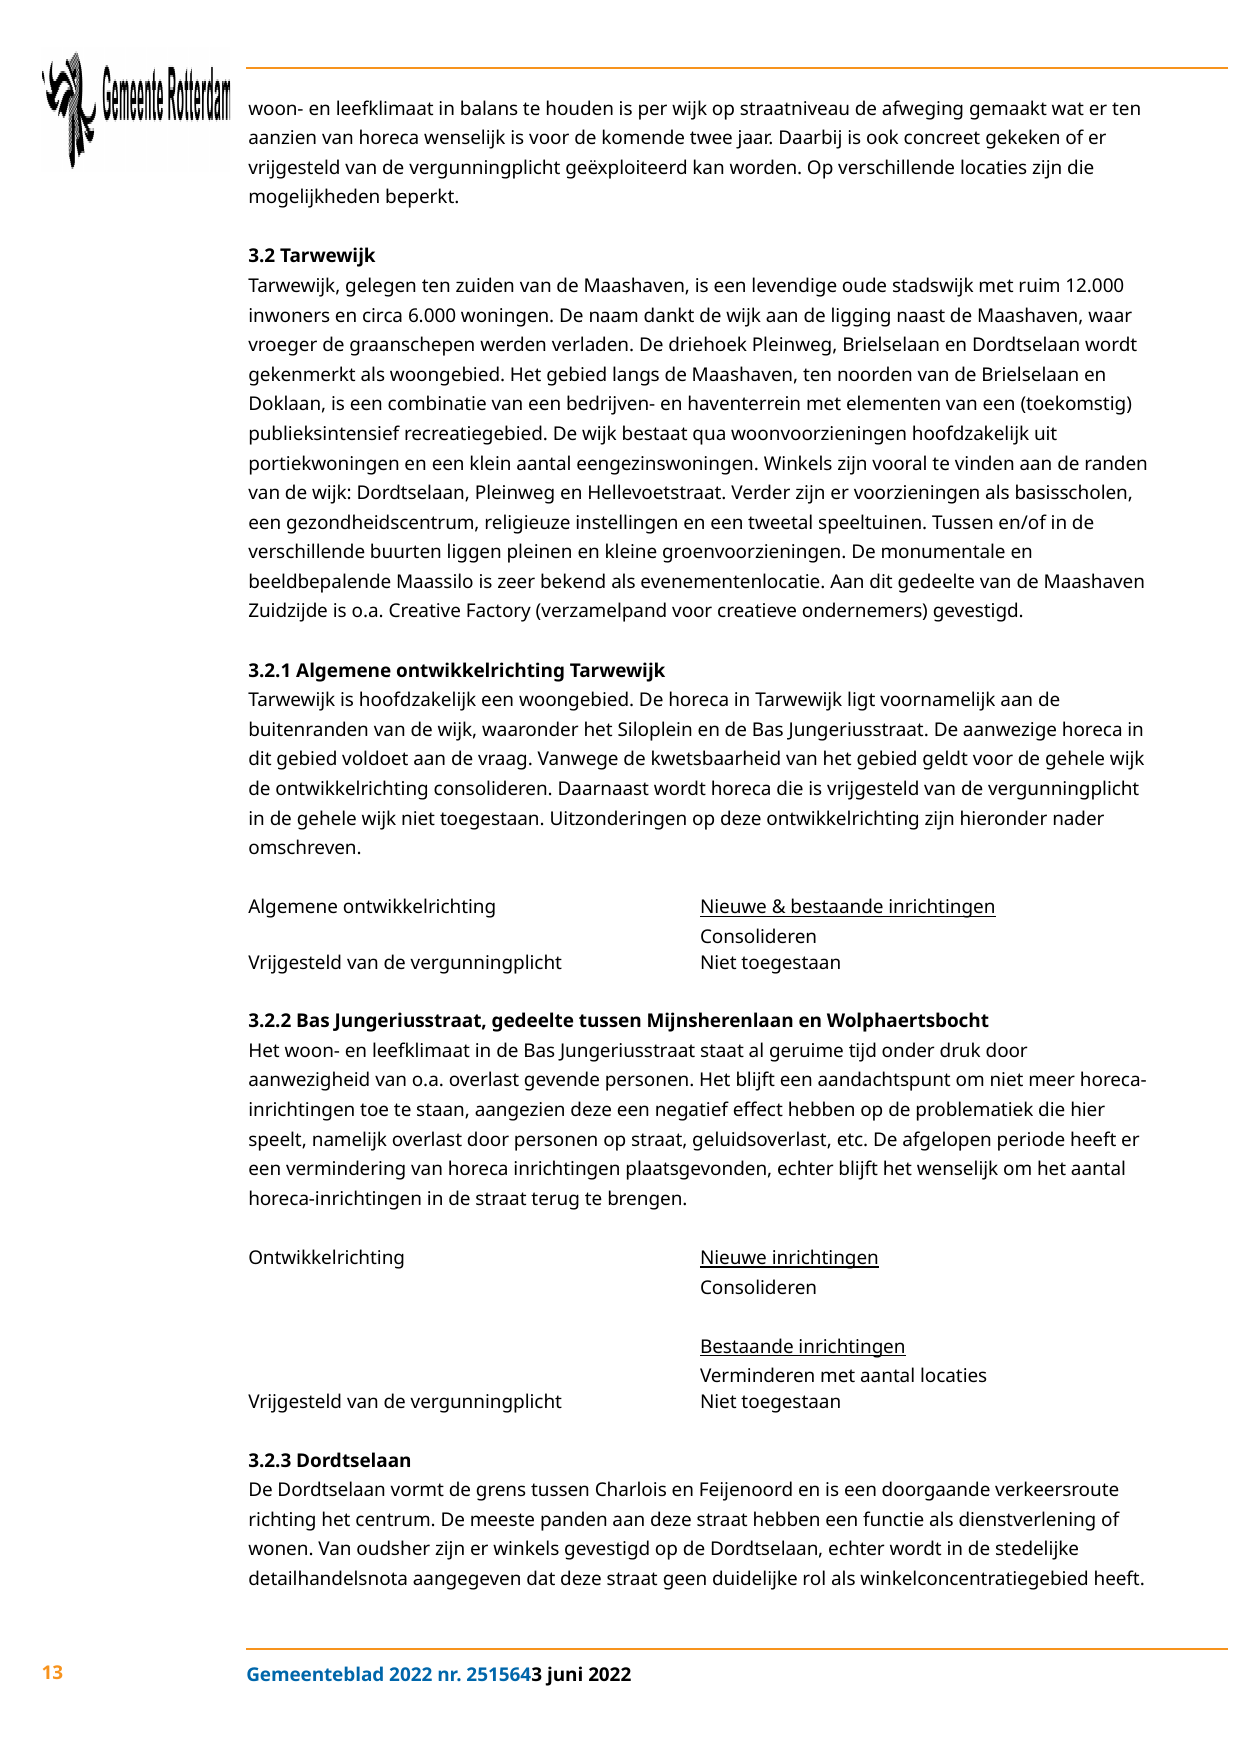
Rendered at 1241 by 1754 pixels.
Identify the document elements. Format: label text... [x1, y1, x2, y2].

text 3.2.1 Algemene ontwikkelrichting Tarwewijk [248, 657, 1152, 683]
table_cell Vrijgesteld van de vergunningplicht [248, 1388, 700, 1414]
text Het woon- en leefklimaat in de Bas Jungeriusstraat staat al geruime tijd onder druk door aanwezigheid van o.a. overlast gevende personen. Het blijft een aandachtspunt om niet meer horeca- inrichtingen toe te staan, aangezien deze een negatief effect hebben op de problematiek die hier speelt, namelijk overlast door personen op straat, geluidsoverlast, etc. De afgelopen periode heeft er een vermindering van horeca inrichtingen plaatsgevonden, echter blijft het wenselijk om het aantal horeca-inrichtingen in de straat terug te brengen. [248, 1037, 1152, 1211]
table_header Nieuwe & bestaande inrichtingen Consolideren [700, 894, 1152, 949]
table_cell Vrijgesteld van de vergunningplicht [248, 949, 700, 975]
picture [41, 47, 231, 172]
table_cell Niet toegestaan [700, 949, 1152, 975]
text 3.2.2 Bas Jungeriusstraat, gedeelte tussen Mijnsherenlaan en Wolphaertsbocht [248, 1007, 1152, 1033]
text Tarwewijk is hoofdzakelijk een woongebied. De horeca in Tarwewijk ligt voornamelijk aan de buitenranden van de wijk, waaronder het Siloplein en de Bas Jungeriusstraat. De aanwezige horeca in dit gebied voldoet aan de vraag. Vanwege de kwetsbaarheid van het gebied geldt voor de gehele wijk de ontwikkelrichting consolideren. Daarnaast wordt horeca die is vrijgesteld van de vergunningplicht in de gehele wijk niet toegestaan. Uitzonderingen op deze ontwikkelrichting zijn hieronder nader omschreven. [248, 686, 1152, 860]
table_header Nieuwe inrichtingen Consolideren Bestaande inrichtingen Verminderen met aantal locaties [700, 1244, 1152, 1388]
text De Dordtselaan vormt de grens tussen Charlois en Feijenoord en is een doorgaande verkeersroute richting het centrum. De meeste panden aan deze straat hebben een functie als dienstverlening of wonen. Van oudsher zijn er winkels gevestigd op de Dordtselaan, echter wordt in de stedelijke detailhandelsnota aangegeven dat deze straat geen duidelijke rol als winkelconcentratiegebied heeft. [248, 1476, 1152, 1591]
table_cell Niet toegestaan [700, 1388, 1152, 1414]
text 3.2.3 Dordtselaan [248, 1447, 1152, 1473]
text Tarwewijk, gelegen ten zuiden van de Maashaven, is een levendige oude stadswijk met ruim 12.000 inwoners en circa 6.000 woningen. De naam dankt de wijk aan de ligging naast de Maashaven, waar vroeger de graanschepen werden verladen. De driehoek Pleinweg, Brielselaan en Dordtselaan wordt gekenmerkt als woongebied. Het gebied langs de Maashaven, ten noorden van de Brielselaan en Doklaan, is een combinatie van een bedrijven- en haventerrein met elementen van een (toekomstig) publieksintensief recreatiegebied. De wijk bestaat qua woonvoorzieningen hoofdzakelijk uit portiekwoningen en een klein aantal eengezinswoningen. Winkels zijn vooral te vinden aan de randen van de wijk: Dordtselaan, Pleinweg en Hellevoetstraat. Verder zijn er voorzieningen als basisscholen, een gezondheidscentrum, religieuze instellingen en een tweetal speeltuinen. Tussen en/of in de verschillende buurten liggen pleinen en kleine groenvoorzieningen. De monumentale en beeldbepalende Maassilo is zeer bekend als evenementenlocatie. Aan dit gedeelte van de Maashaven Zuidzijde is o.a. Creative Factory (verzamelpand voor creatieve ondernemers) gevestigd. [248, 272, 1152, 623]
table_header Algemene ontwikkelrichting [248, 894, 700, 949]
table_header Ontwikkelrichting [248, 1244, 700, 1388]
text woon- en leefklimaat in balans te houden is per wijk op straatniveau de afweging gemaakt wat er ten aanzien van horeca wenselijk is voor de komende twee jaar. Daarbij is ook concreet gekeken of er vrijgesteld van de vergunningplicht geëxploiteerd kan worden. Op verschillende locaties zijn die mogelijkheden beperkt. [248, 95, 1152, 209]
text 3.2 Tarwewijk [248, 243, 1152, 268]
